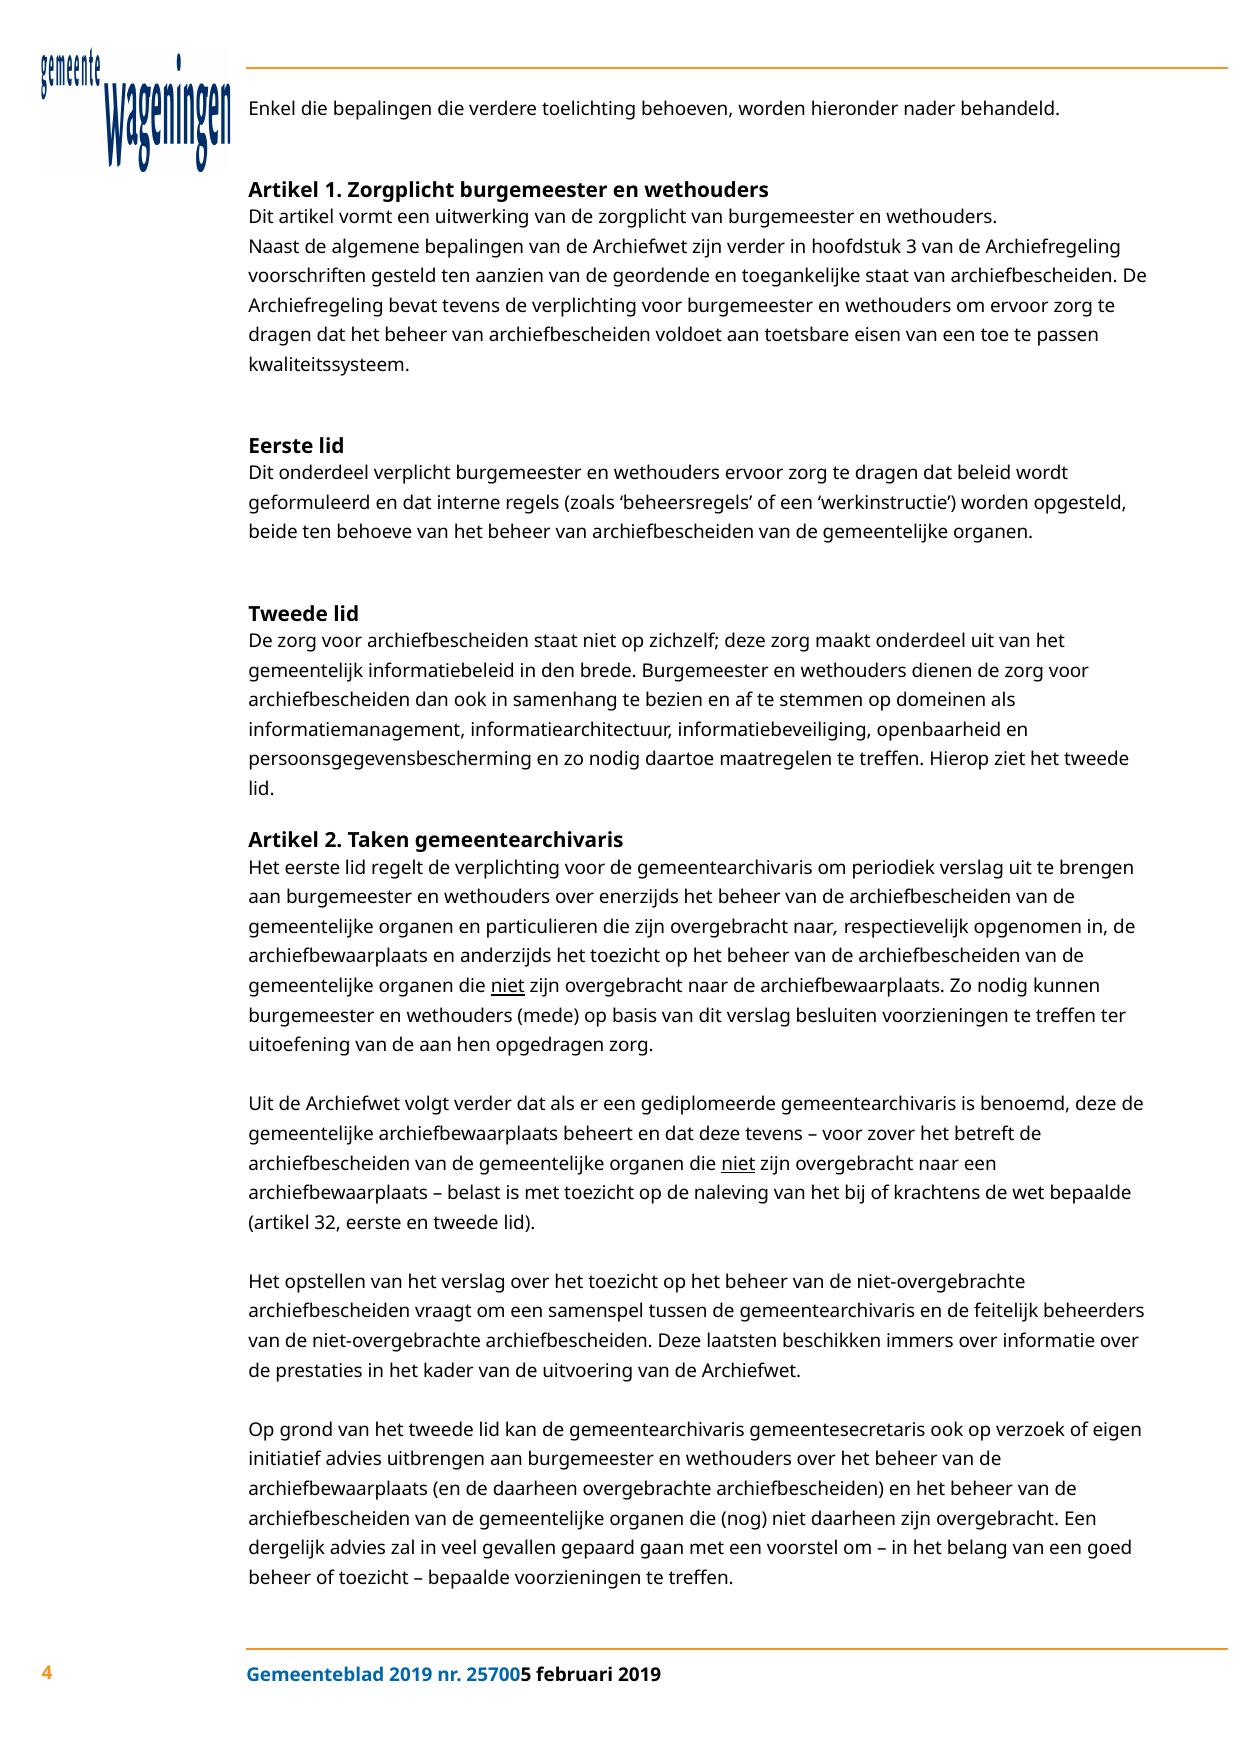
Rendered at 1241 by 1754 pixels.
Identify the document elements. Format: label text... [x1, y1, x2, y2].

text Artikel 2. Taken gemeentearchivaris [248, 826, 1152, 854]
text Op grond van het tweede lid kan de gemeentearchivaris gemeentesecretaris ook op verzoek of eigen initiatief advies uitbrengen aan burgemeester en wethouders over het beheer van de archiefbewaarplaats (en de daarheen overgebrachte archiefbescheiden) en het beheer van de archiefbescheiden van de gemeentelijke organen die (nog) niet daarheen zijn overgebracht. Een dergelijk advies zal in veel gevallen gepaard gaan met een voorstel om – in het belang van een goed beheer of toezicht – bepaalde voorzieningen te treffen. [248, 1416, 1152, 1590]
text Eerste lid [248, 431, 1152, 459]
text De zorg voor archiefbescheiden staat niet op zichzelf; deze zorg maakt onderdeel uit van het gemeentelijk informatiebeleid in den brede. Burgemeester en wethouders dienen de zorg voor archiefbescheiden dan ook in samenhang te bezien en af te stemmen op domeinen als informatiemanagement, informatiearchitectuur, informatiebeveiliging, openbaarheid en persoonsgegevensbescherming en zo nodig daartoe maatregelen te treffen. Hierop ziet het tweede lid. [248, 627, 1152, 801]
text Tweede lid [248, 599, 1152, 627]
text Artikel 1. Zorgplicht burgemeester en wethouders [248, 175, 1152, 203]
text Het opstellen van het verslag over het toezicht op het beheer van de niet-overgebrachte archiefbescheiden vraagt om een samenspel tussen de gemeentearchivaris en de feitelijk beheerders van de niet-overgebrachte archiefbescheiden. Deze laatsten beschikken immers over informatie over de prestaties in het kader van de uitvoering van de Archiefwet. [248, 1268, 1152, 1383]
text Naast de algemene bepalingen van de Archiefwet zijn verder in hoofdstuk 3 van de Archiefregeling voorschriften gesteld ten aanzien van de geordende en toegankelijke staat van archiefbescheiden. De Archiefregeling bevat tevens de verplichting voor burgemeester en wethouders om ervoor zorg te dragen dat het beheer van archiefbescheiden voldoet aan toetsbare eisen van een toe te passen kwaliteitssysteem. [248, 233, 1152, 377]
text Dit artikel vormt een uitwerking van de zorgplicht van burgemeester en wethouders. [248, 203, 1152, 229]
text Het eerste lid regelt de verplichting voor de gemeentearchivaris om periodiek verslag uit te brengen aan burgemeester en wethouders over enerzijds het beheer van de archiefbescheiden van de gemeentelijke organen en particulieren die zijn overgebracht naar, respectievelijk opgenomen in, de archiefbewaarplaats en anderzijds het toezicht op het beheer van de archiefbescheiden van de gemeentelijke organen die niet zijn overgebracht naar de archiefbewaarplaats. Zo nodig kunnen burgemeester en wethouders (mede) op basis van dit verslag besluiten voorzieningen te treffen ter uitoefening van de aan hen opgedragen zorg. [248, 854, 1152, 1057]
text Dit onderdeel verplicht burgemeester en wethouders ervoor zorg te dragen dat beleid wordt geformuleerd en dat interne regels (zoals ‘beheersregels’ of een ‘werkinstructie’) worden opgesteld, beide ten behoeve van het beheer van archiefbescheiden van de gemeentelijke organen. [248, 459, 1152, 544]
text Uit de Archiefwet volgt verder dat als er een gediplomeerde gemeentearchivaris is benoemd, deze de gemeentelijke archiefbewaarplaats beheert en dat deze tevens – voor zover het betreft de archiefbescheiden van de gemeentelijke organen die niet zijn overgebracht naar een archiefbewaarplaats – belast is met toezicht op de naleving van het bij of krachtens de wet bepaalde (artikel 32, eerste en tweede lid). [248, 1091, 1152, 1235]
picture [41, 47, 231, 172]
text Enkel die bepalingen die verdere toelichting behoeven, worden hieronder nader behandeld. [248, 95, 1152, 121]
